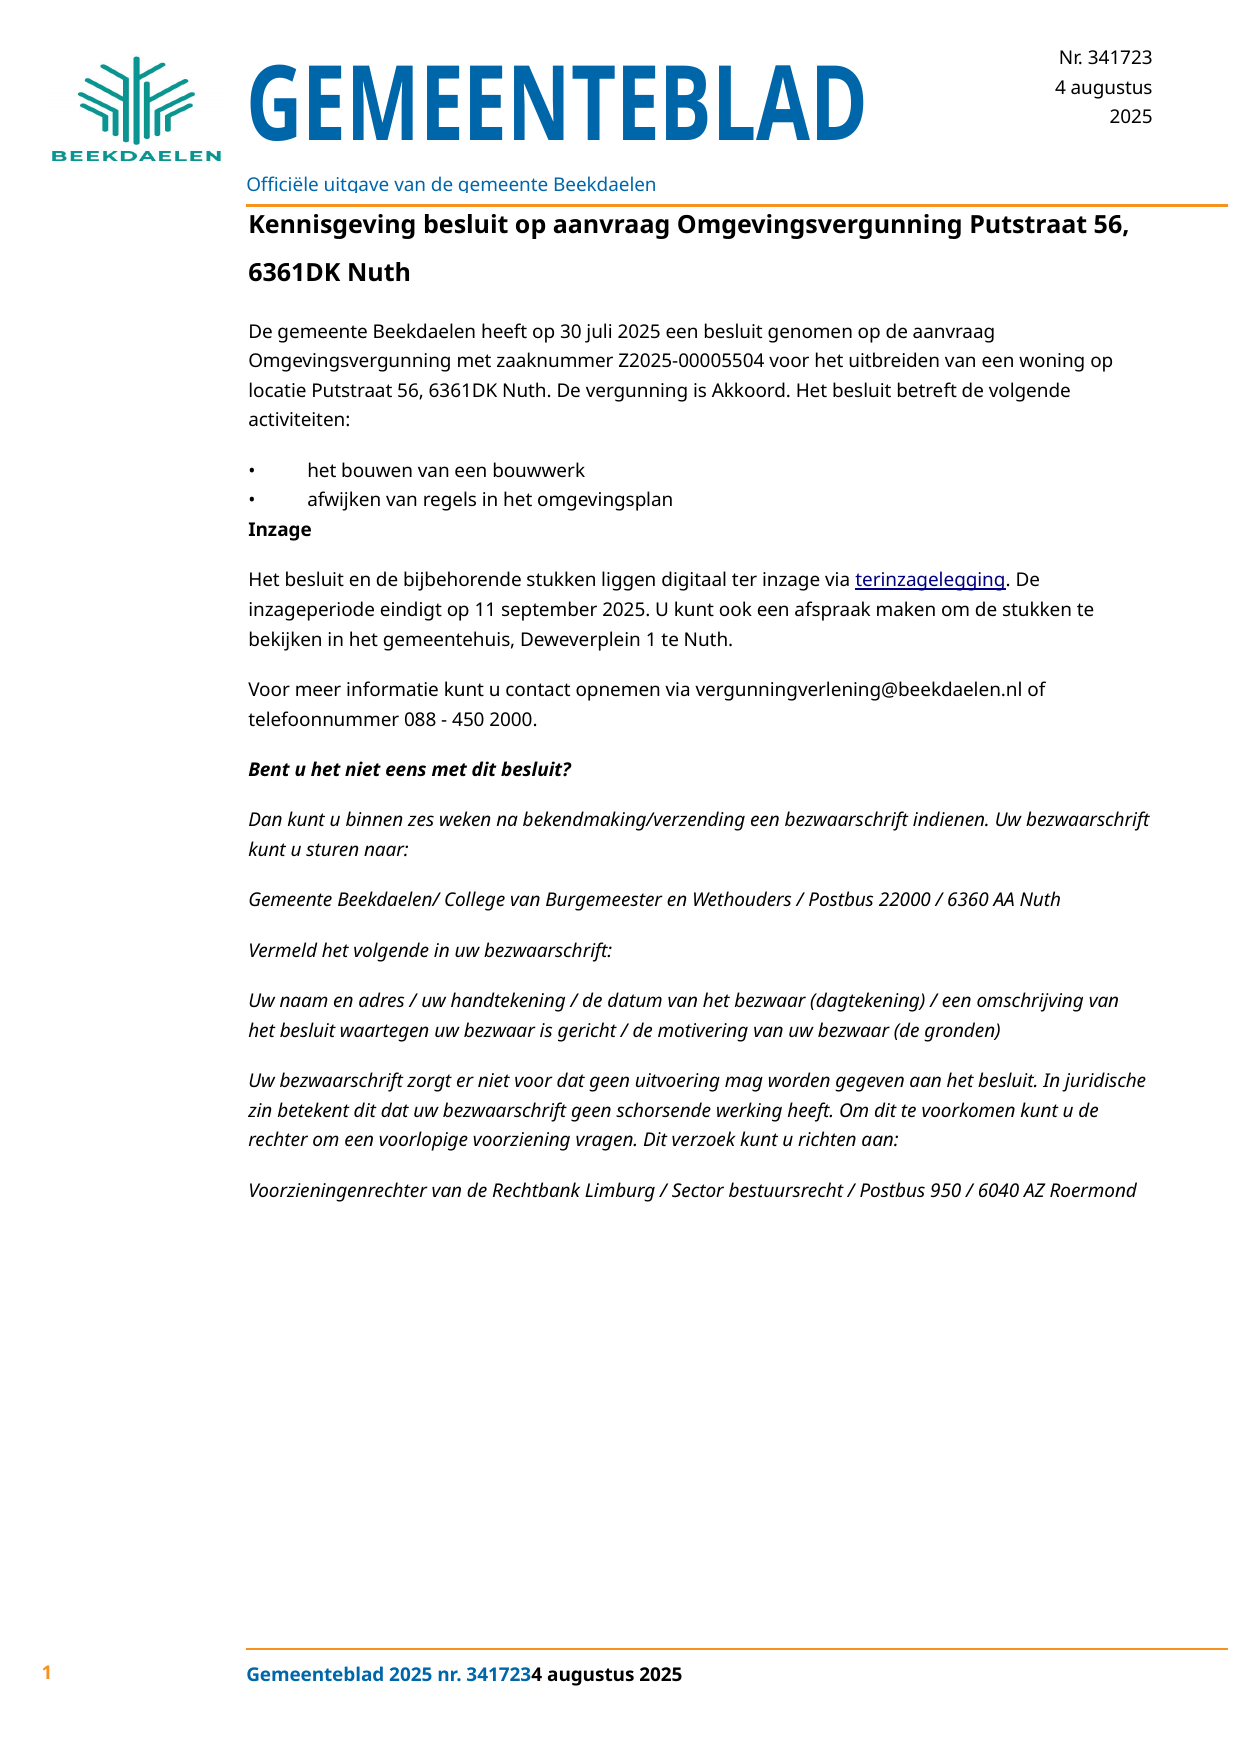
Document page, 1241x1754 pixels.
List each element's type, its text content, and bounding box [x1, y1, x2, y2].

text De gemeente Beekdaelen heeft op 30 juli 2025 een besluit genomen op de aanvraag Omgevingsvergunning met zaaknummer Z2025-00005504 voor het uitbreiden van een woning op locatie Putstraat 56, 6361DK Nuth. De vergunning is Akkoord. Het besluit betreft de volgende activiteiten: [248, 318, 1152, 432]
text Kennisgeving besluit op aanvraag Omgevingsvergunning Putstraat 56, 6361DK Nuth [248, 207, 1152, 288]
text Uw naam en adres / uw handtekening / de datum van het bezwaar (dagtekening) / een omschrijving van het besluit waartegen uw bezwaar is gericht / de motivering van uw bezwaar (de gronden) [248, 987, 1152, 1043]
text Inzage [248, 516, 1152, 542]
text Vermeld het volgende in uw bezwaarschrift: [248, 937, 1152, 963]
list afwijken van regels in het omgevingsplan [248, 487, 1152, 512]
text Voor meer informatie kunt u contact opnemen via vergunningverlening@beekdaelen.nl of telefoonnummer 088 - 450 2000. [248, 676, 1152, 732]
text Uw bezwaarschrift zorgt er niet voor dat geen uitvoering mag worden gegeven aan het besluit. In juridische zin betekent dit dat uw bezwaarschrift geen schorsende werking heeft. Om dit te voorkomen kunt u de rechter om een voorlopige voorziening vragen. Dit verzoek kunt u richten aan: [248, 1067, 1152, 1152]
text Het besluit en de bijbehorende stukken liggen digitaal ter inzage via terinzagelegging. De inzageperiode eindigt op 11 september 2025. U kunt ook een afspraak maken om de stukken te bekijken in het gemeentehuis, Deweverplein 1 te Nuth. [248, 567, 1152, 652]
text Voorzieningenrechter van de Rechtbank Limburg / Sector bestuursrecht / Postbus 950 / 6040 AZ Roermond [248, 1177, 1152, 1203]
list het bouwen van een bouwwerk [248, 457, 1152, 483]
text Bent u het niet eens met dit besluit? [248, 756, 1152, 782]
text Dan kunt u binnen zes weken na bekendmaking/verzending een bezwaarschrift indienen. Uw bezwaarschrift kunt u sturen naar: [248, 807, 1152, 862]
picture [41, 47, 231, 172]
text Gemeente Beekdaelen/ College van Burgemeester en Wethouders / Postbus 22000 / 6360 AA Nuth [248, 887, 1152, 912]
